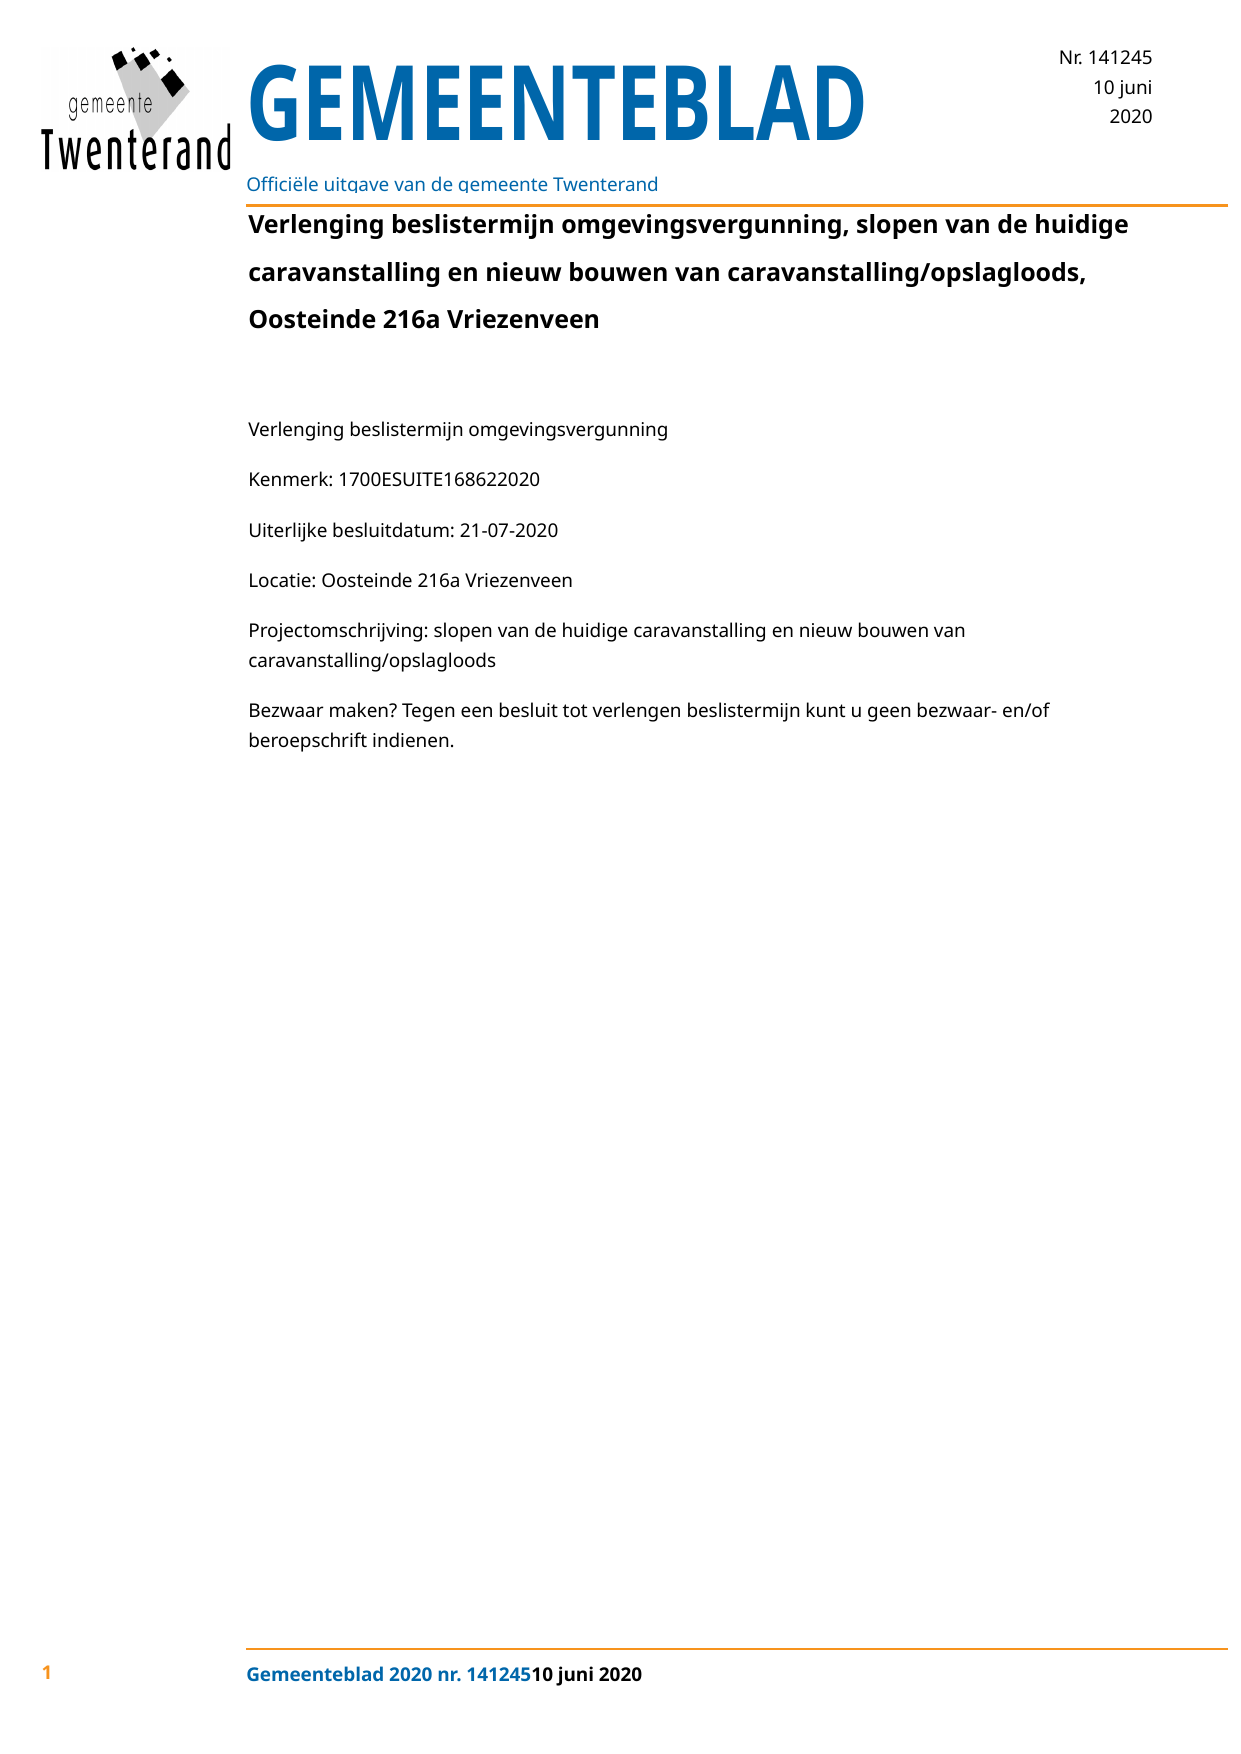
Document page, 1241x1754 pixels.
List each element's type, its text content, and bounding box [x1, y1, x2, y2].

text Verlenging beslistermijn omgevingsvergunning [248, 416, 1152, 442]
text Locatie: Oosteinde 216a Vriezenveen [248, 567, 1152, 593]
text Kenmerk: 1700ESUITE168622020 [248, 466, 1152, 492]
text Verlenging beslistermijn omgevingsvergunning, slopen van de huidige caravanstalling en nieuw bouwen van caravanstalling/opslagloods, Oosteinde 216a Vriezenveen [248, 207, 1152, 336]
text Projectomschrijving: slopen van de huidige caravanstalling en nieuw bouwen van caravanstalling/opslagloods [248, 618, 1152, 673]
text Uiterlijke besluitdatum: 21-07-2020 [248, 517, 1152, 542]
text Bezwaar maken? Tegen een besluit tot verlengen beslistermijn kunt u geen bezwaar- en/of beroepschrift indienen. [248, 698, 1152, 753]
picture [41, 47, 231, 172]
